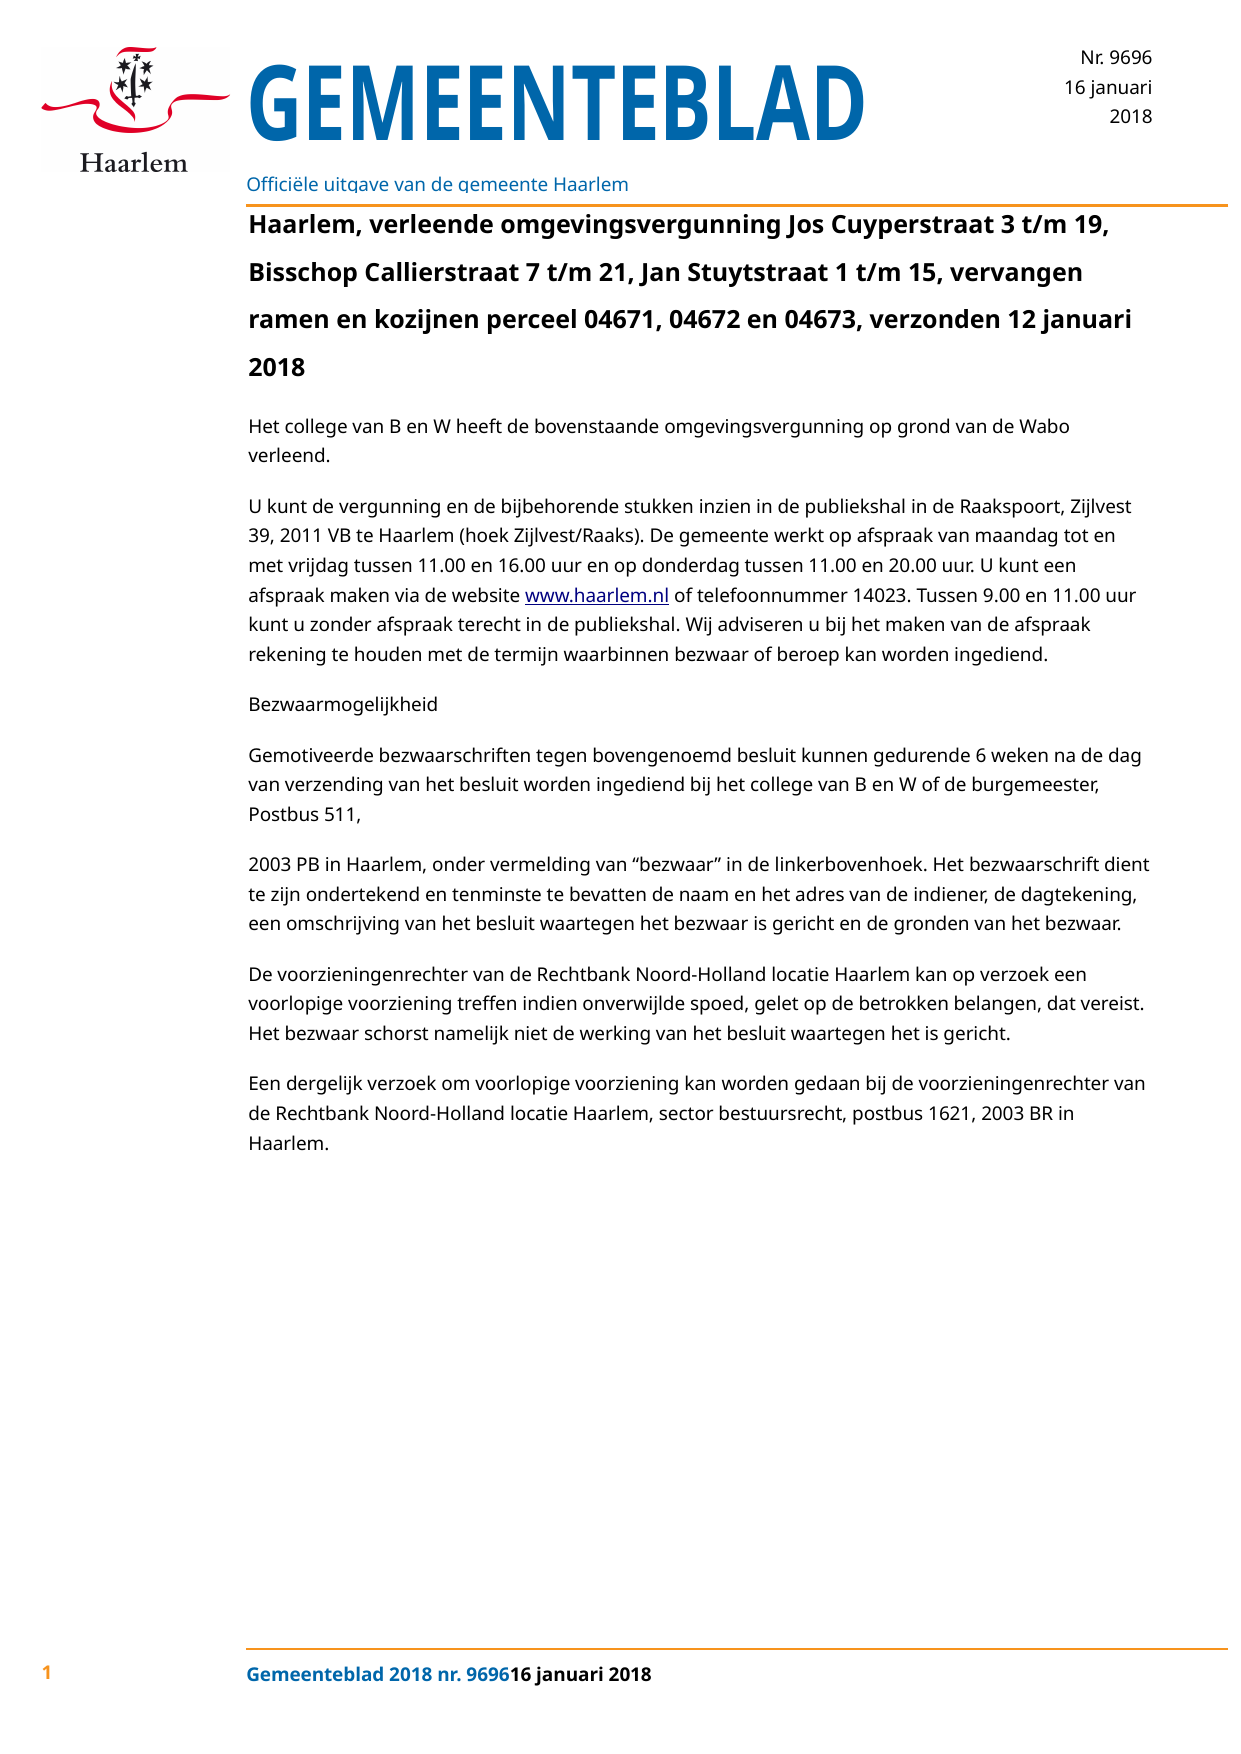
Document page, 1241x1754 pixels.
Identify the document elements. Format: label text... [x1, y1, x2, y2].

text Bezwaarmogelijkheid [248, 691, 1152, 717]
text U kunt de vergunning en de bijbehorende stukken inzien in de publiekshal in de Raakspoort, Zijlvest 39, 2011 VB te Haarlem (hoek Zijlvest/Raaks). De gemeente werkt op afspraak van maandag tot en met vrijdag tussen 11.00 en 16.00 uur en op donderdag tussen 11.00 en 20.00 uur. U kunt een afspraak maken via de website www.haarlem.nl of telefoonnummer 14023. Tussen 9.00 en 11.00 uur kunt u zonder afspraak terecht in de publiekshal. Wij adviseren u bij het maken van de afspraak rekening te houden met de termijn waarbinnen bezwaar of beroep kan worden ingediend. [248, 493, 1152, 667]
text De voorzieningenrechter van de Rechtbank Noord-Holland locatie Haarlem kan op verzoek een voorlopige voorziening treffen indien onverwijlde spoed, gelet op de betrokken belangen, dat vereist. Het bezwaar schorst namelijk niet de werking van het besluit waartegen het is gericht. [248, 961, 1152, 1046]
picture [41, 47, 231, 172]
text Haarlem, verleende omgevingsvergunning Jos Cuyperstraat 3 t/m 19, Bisschop Callierstraat 7 t/m 21, Jan Stuytstraat 1 t/m 15, vervangen ramen en kozijnen perceel 04671, 04672 en 04673, verzonden 12 januari 2018 [248, 207, 1152, 384]
text Een dergelijk verzoek om voorlopige voorziening kan worden gedaan bij de voorzieningenrechter van de Rechtbank Noord-Holland locatie Haarlem, sector bestuursrecht, postbus 1621, 2003 BR in Haarlem. [248, 1071, 1152, 1156]
text Gemotiveerde bezwaarschriften tegen bovengenoemd besluit kunnen gedurende 6 weken na de dag van verzending van het besluit worden ingediend bij het college van B en W of de burgemeester, Postbus 511, [248, 742, 1152, 827]
text 2003 PB in Haarlem, onder vermelding van “bezwaar” in de linkerbovenhoek. Het bezwaarschrift dient te zijn ondertekend en tenminste te bevatten de naam en het adres van de indiener, de dagtekening, een omschrijving van het besluit waartegen het bezwaar is gericht en de gronden van het bezwaar. [248, 851, 1152, 936]
text Het college van B en W heeft de bovenstaande omgevingsvergunning op grond van de Wabo verleend. [248, 413, 1152, 468]
